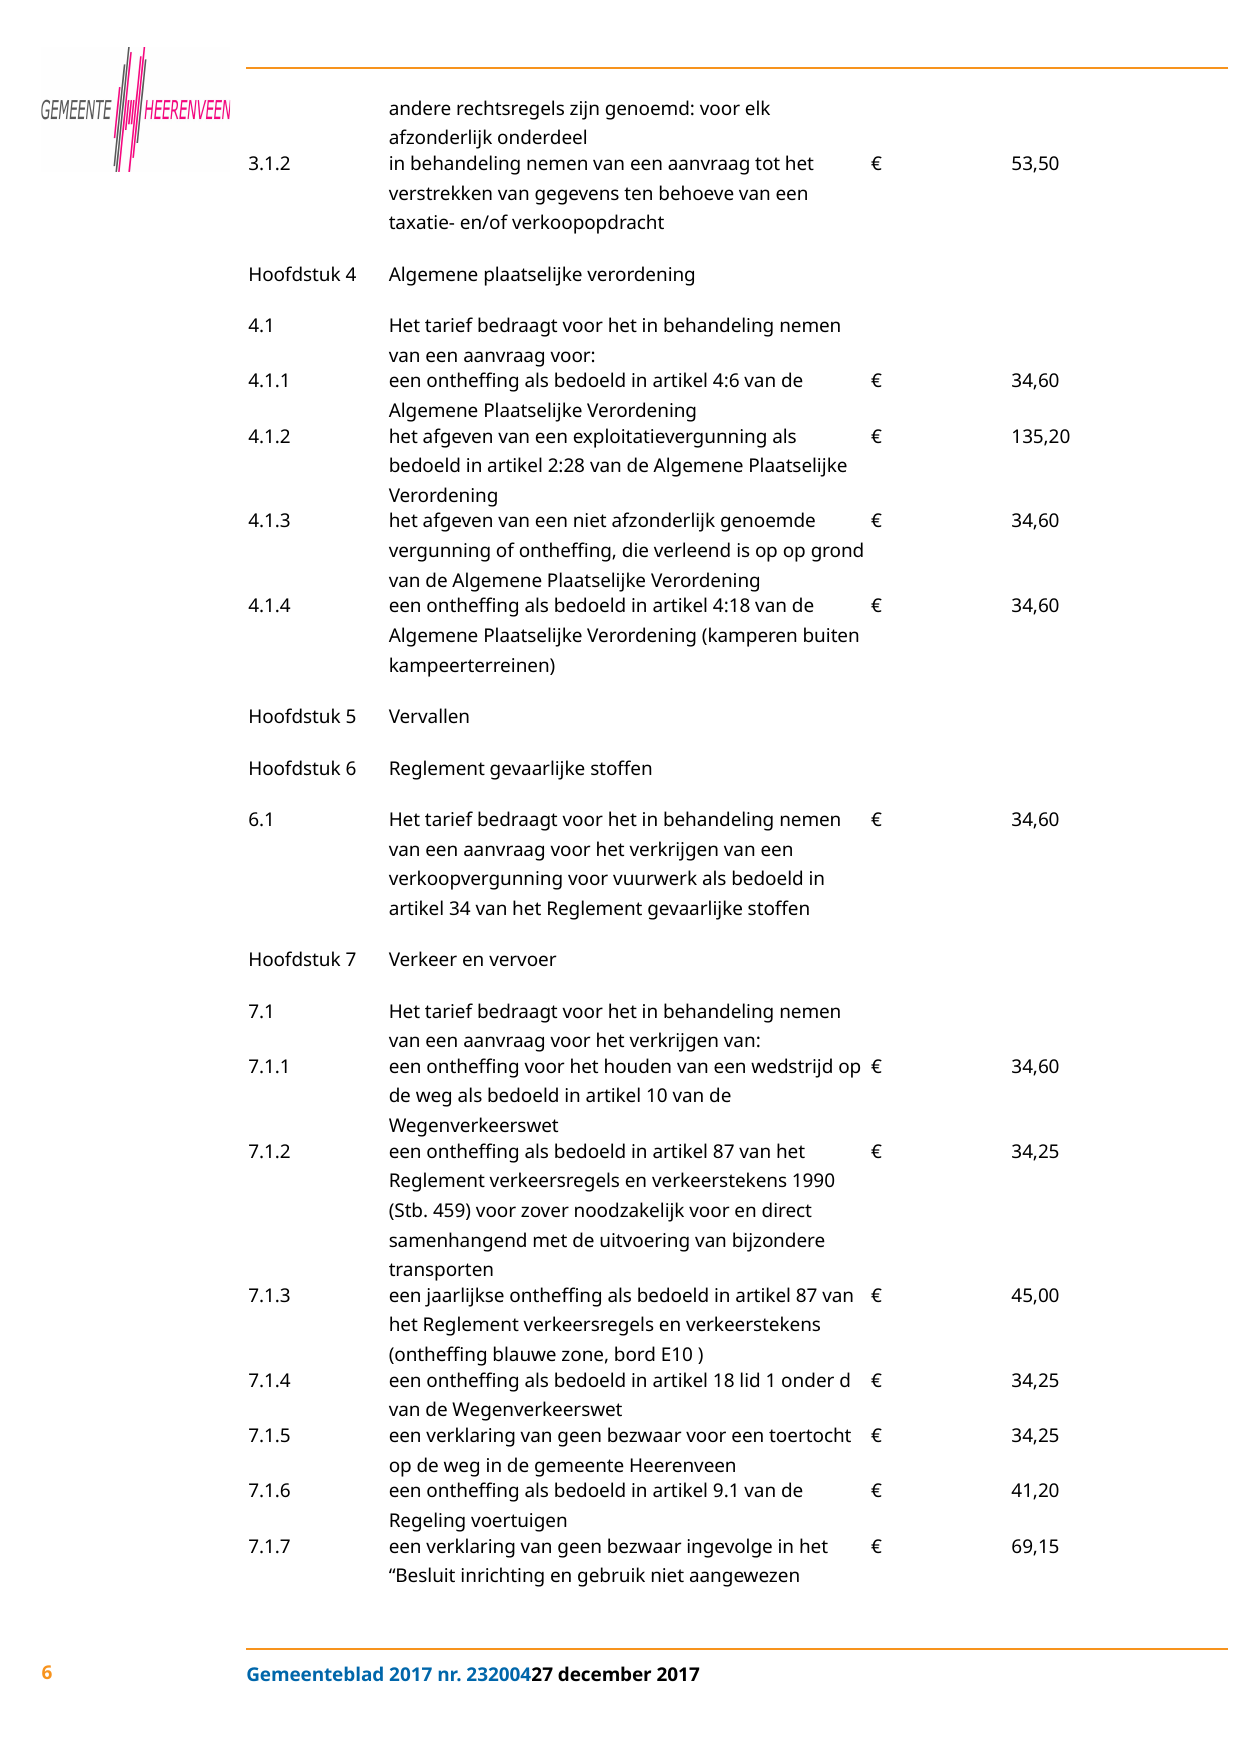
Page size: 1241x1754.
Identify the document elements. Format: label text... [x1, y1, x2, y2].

table_cell [1011, 921, 1152, 946]
table_cell € [871, 150, 1011, 235]
table_cell 7.1 [248, 998, 388, 1053]
table_cell Vervallen [389, 703, 871, 729]
table_cell [871, 729, 1011, 755]
table_cell 4.1.3 [248, 508, 388, 593]
table_cell het afgeven van een exploitatievergunning als bedoeld in artikel 2:28 van de Algemene Plaatselijke Verordening [389, 423, 871, 508]
table_cell [1011, 972, 1152, 998]
table_cell 135,20 [1011, 423, 1152, 508]
table_cell [871, 312, 1011, 367]
table_cell [1011, 998, 1152, 1053]
table_cell een verklaring van geen bezwaar ingevolge in het “Besluit inrichting en gebruik niet aangewezen [389, 1533, 871, 1588]
table_cell 34,60 [1011, 368, 1152, 423]
table_cell een ontheffing voor het houden van een wedstrijd op de weg als bedoeld in artikel 10 van de Wegenverkeerswet [389, 1053, 871, 1138]
table_cell [389, 972, 871, 998]
table_cell 4.1.1 [248, 368, 388, 423]
table_cell andere rechtsregels zijn genoemd: voor elk afzonderlijk onderdeel [389, 95, 871, 150]
table_cell [871, 780, 1011, 806]
table_cell 6.1 [248, 806, 388, 921]
table_cell Het tarief bedraagt voor het in behandeling nemen van een aanvraag voor het verkrijgen van een verkoopvergunning voor vuurwerk als bedoeld in artikel 34 van het Reglement gevaarlijke stoffen [389, 806, 871, 921]
table_cell [1011, 261, 1152, 286]
table_cell [871, 998, 1011, 1053]
table_cell 7.1.3 [248, 1282, 388, 1367]
table_cell een jaarlijkse ontheffing als bedoeld in artikel 87 van het Reglement verkeersregels en verkeerstekens (ontheffing blauwe zone, bord E10 ) [389, 1282, 871, 1367]
table_cell € [871, 593, 1011, 677]
table_cell Verkeer en vervoer [389, 946, 871, 972]
table_cell [389, 286, 871, 312]
table_cell [389, 780, 871, 806]
table_cell 7.1.1 [248, 1053, 388, 1138]
table_cell 34,60 [1011, 593, 1152, 677]
table_cell Hoofdstuk 6 [248, 755, 388, 780]
table_cell € [871, 423, 1011, 508]
table_cell 7.1.4 [248, 1367, 388, 1422]
table_cell [389, 921, 871, 946]
table_cell [1011, 946, 1152, 972]
table_cell [1011, 235, 1152, 261]
table_cell 34,60 [1011, 508, 1152, 593]
table_cell € [871, 1422, 1011, 1478]
table_cell [248, 286, 388, 312]
table_cell [1011, 729, 1152, 755]
table_cell [1011, 780, 1152, 806]
table_cell het afgeven van een niet afzonderlijk genoemde vergunning of ontheffing, die verleend is op op grond van de Algemene Plaatselijke Verordening [389, 508, 871, 593]
table_cell 53,50 [1011, 150, 1152, 235]
table_cell [248, 972, 388, 998]
table_cell Het tarief bedraagt voor het in behandeling nemen van een aanvraag voor: [389, 312, 871, 367]
table_cell 3.1.2 [248, 150, 388, 235]
table_cell in behandeling nemen van een aanvraag tot het verstrekken van gegevens ten behoeve van een taxatie- en/of verkoopopdracht [389, 150, 871, 235]
table_cell 7.1.7 [248, 1533, 388, 1588]
table_cell [871, 921, 1011, 946]
table_cell 45,00 [1011, 1282, 1152, 1367]
table_cell [871, 286, 1011, 312]
table_cell Algemene plaatselijke verordening [389, 261, 871, 286]
table_cell [389, 729, 871, 755]
table_cell Hoofdstuk 7 [248, 946, 388, 972]
table_cell 34,60 [1011, 1053, 1152, 1138]
table_cell [1011, 703, 1152, 729]
table_cell een ontheffing als bedoeld in artikel 4:18 van de Algemene Plaatselijke Verordening (kamperen buiten kampeerterreinen) [389, 593, 871, 677]
table_cell 7.1.2 [248, 1138, 388, 1282]
table_cell [1011, 755, 1152, 780]
table_cell een ontheffing als bedoeld in artikel 9.1 van de Regeling voertuigen [389, 1478, 871, 1533]
table_cell 34,25 [1011, 1367, 1152, 1422]
table_cell Reglement gevaarlijke stoffen [389, 755, 871, 780]
table_cell een ontheffing als bedoeld in artikel 18 lid 1 onder d van de Wegenverkeerswet [389, 1367, 871, 1422]
table_cell [248, 95, 388, 150]
table_cell € [871, 1138, 1011, 1282]
table_cell [389, 678, 871, 703]
table_cell [871, 755, 1011, 780]
table_cell 41,20 [1011, 1478, 1152, 1533]
table_cell [871, 972, 1011, 998]
table_cell 4.1.4 [248, 593, 388, 677]
table_cell 7.1.5 [248, 1422, 388, 1478]
table_cell 7.1.6 [248, 1478, 388, 1533]
table_cell [1011, 286, 1152, 312]
table_cell € [871, 806, 1011, 921]
table_cell [248, 678, 388, 703]
table_cell [248, 729, 388, 755]
table_cell 34,25 [1011, 1138, 1152, 1282]
table_cell [248, 921, 388, 946]
table_cell € [871, 508, 1011, 593]
picture [41, 47, 231, 172]
table_cell [248, 235, 388, 261]
table_cell [871, 946, 1011, 972]
table_cell 69,15 [1011, 1533, 1152, 1588]
table_cell [871, 678, 1011, 703]
table_cell een ontheffing als bedoeld in artikel 87 van het Reglement verkeersregels en verkeerstekens 1990 (Stb. 459) voor zover noodzakelijk voor en direct samenhangend met de uitvoering van bijzondere transporten [389, 1138, 871, 1282]
table_cell een verklaring van geen bezwaar voor een toertocht op de weg in de gemeente Heerenveen [389, 1422, 871, 1478]
table_cell [1011, 678, 1152, 703]
table_cell € [871, 1367, 1011, 1422]
table_cell [248, 780, 388, 806]
table_cell Hoofdstuk 5 [248, 703, 388, 729]
table_cell [871, 235, 1011, 261]
table_cell Hoofdstuk 4 [248, 261, 388, 286]
table_cell [1011, 95, 1152, 150]
table_cell [871, 261, 1011, 286]
table_cell 34,25 [1011, 1422, 1152, 1478]
table_cell [1011, 312, 1152, 367]
table_cell een ontheffing als bedoeld in artikel 4:6 van de Algemene Plaatselijke Verordening [389, 368, 871, 423]
table_cell € [871, 1282, 1011, 1367]
table_cell 4.1 [248, 312, 388, 367]
table_cell 4.1.2 [248, 423, 388, 508]
table_cell [389, 235, 871, 261]
table_cell Het tarief bedraagt voor het in behandeling nemen van een aanvraag voor het verkrijgen van: [389, 998, 871, 1053]
table_cell € [871, 368, 1011, 423]
table_cell € [871, 1053, 1011, 1138]
table_cell [871, 95, 1011, 150]
table_cell [871, 703, 1011, 729]
table_cell € [871, 1533, 1011, 1588]
table_cell 34,60 [1011, 806, 1152, 921]
table_cell € [871, 1478, 1011, 1533]
